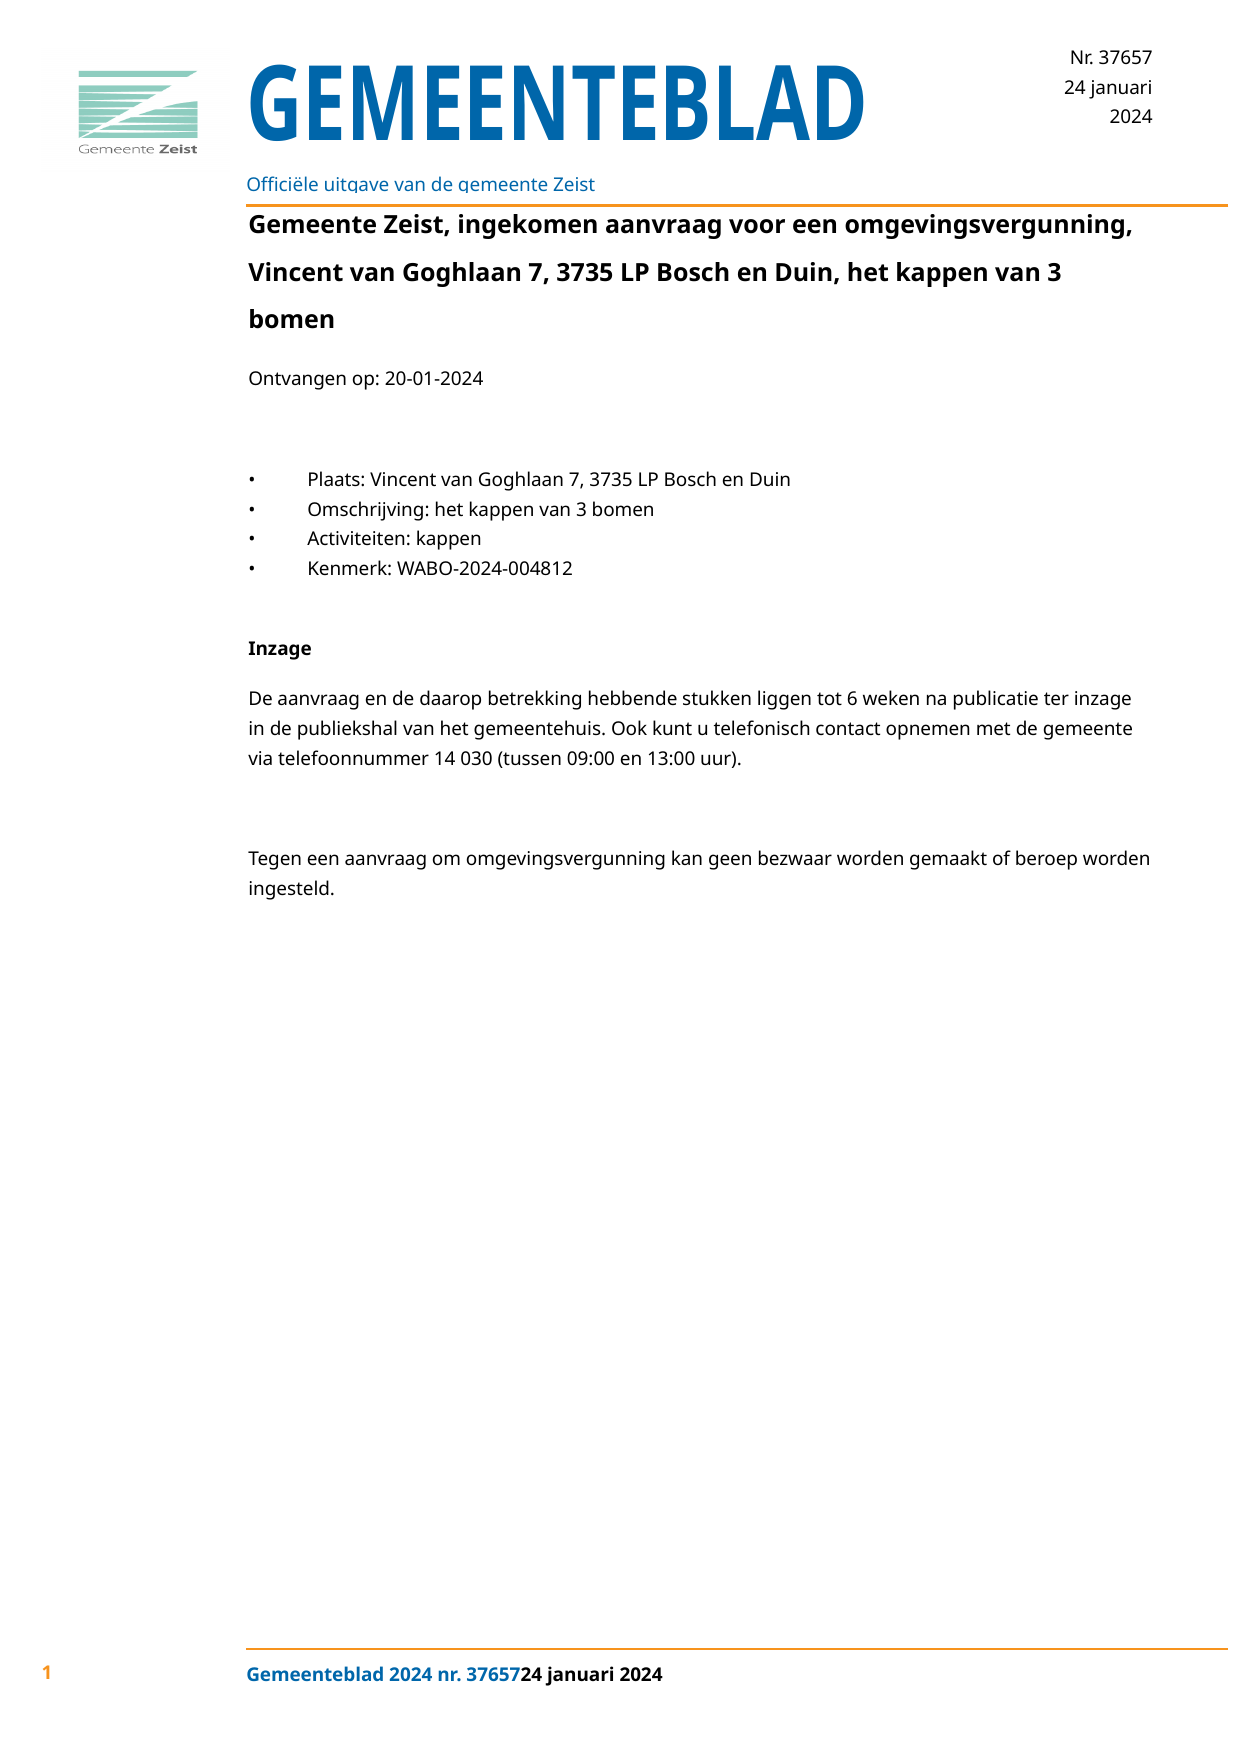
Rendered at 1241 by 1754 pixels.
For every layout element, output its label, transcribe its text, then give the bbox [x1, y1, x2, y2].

list Plaats: Vincent van Goghlaan 7, 3735 LP Bosch en Duin [248, 466, 1152, 492]
list Kenmerk: WABO-2024-004812 [248, 555, 1152, 581]
text Ontvangen op: 20-01-2024 [248, 366, 1152, 391]
list Activiteiten: kappen [248, 526, 1152, 551]
list Omschrijving: het kappen van 3 bomen [248, 496, 1152, 522]
text Tegen een aanvraag om omgevingsvergunning kan geen bezwaar worden gemaakt of beroep worden ingesteld. [248, 846, 1152, 901]
text Gemeente Zeist, ingekomen aanvraag voor een omgevingsvergunning, Vincent van Goghlaan 7, 3735 LP Bosch en Duin, het kappen van 3 bomen [248, 207, 1152, 336]
picture [41, 47, 231, 172]
text Inzage [248, 635, 1152, 661]
text De aanvraag en de daarop betrekking hebbende stukken liggen tot 6 weken na publicatie ter inzage in de publiekshal van het gemeentehuis. Ook kunt u telefonisch contact opnemen met de gemeente via telefoonnummer 14 030 (tussen 09:00 en 13:00 uur). [248, 686, 1152, 770]
